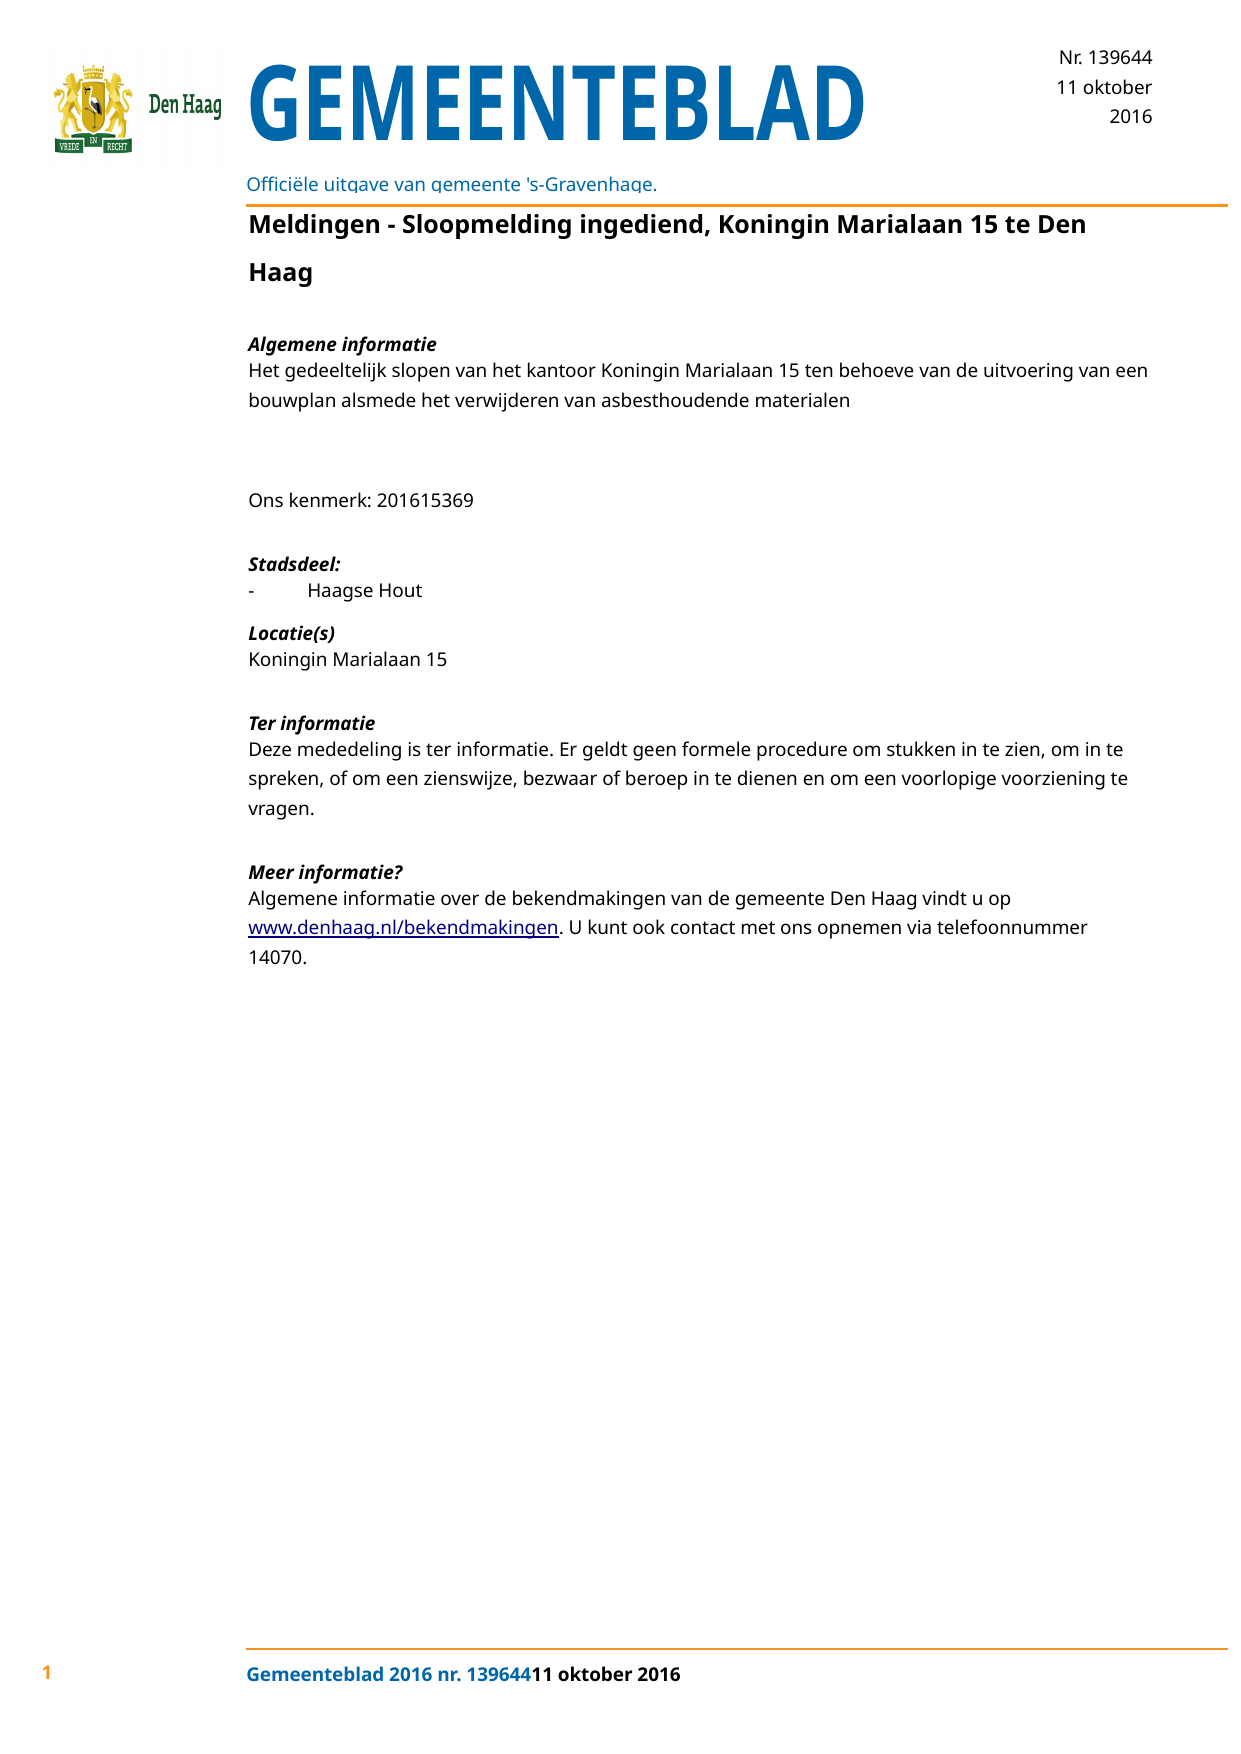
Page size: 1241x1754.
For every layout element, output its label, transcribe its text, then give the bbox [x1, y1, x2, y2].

text Stadsdeel: [248, 552, 1152, 577]
text Deze mededeling is ter informatie. Er geldt geen formele procedure om stukken in te zien, om in te spreken, of om een zienswijze, bezwaar of beroep in te dienen en om een voorlopige voorziening te vragen. [248, 736, 1152, 821]
text Koningin Marialaan 15 [248, 646, 1152, 672]
text Locatie(s) [248, 620, 1152, 646]
text Meldingen - Sloopmelding ingediend, Koningin Marialaan 15 te Den Haag [248, 207, 1152, 288]
text Meer informatie? [248, 859, 1152, 885]
text Ter informatie [248, 710, 1152, 736]
list Haagse Hout [248, 577, 1152, 603]
picture [41, 47, 231, 172]
text Het gedeeltelijk slopen van het kantoor Koningin Marialaan 15 ten behoeve van de uitvoering van een bouwplan alsmede het verwijderen van asbesthoudende materialen [248, 357, 1152, 412]
text Ons kenmerk: 201615369 [248, 488, 1152, 513]
text Algemene informatie over de bekendmakingen van de gemeente Den Haag vindt u op www.denhaag.nl/bekendmakingen. U kunt ook contact met ons opnemen via telefoonnummer 14070. [248, 885, 1152, 969]
text Algemene informatie [248, 331, 1152, 357]
